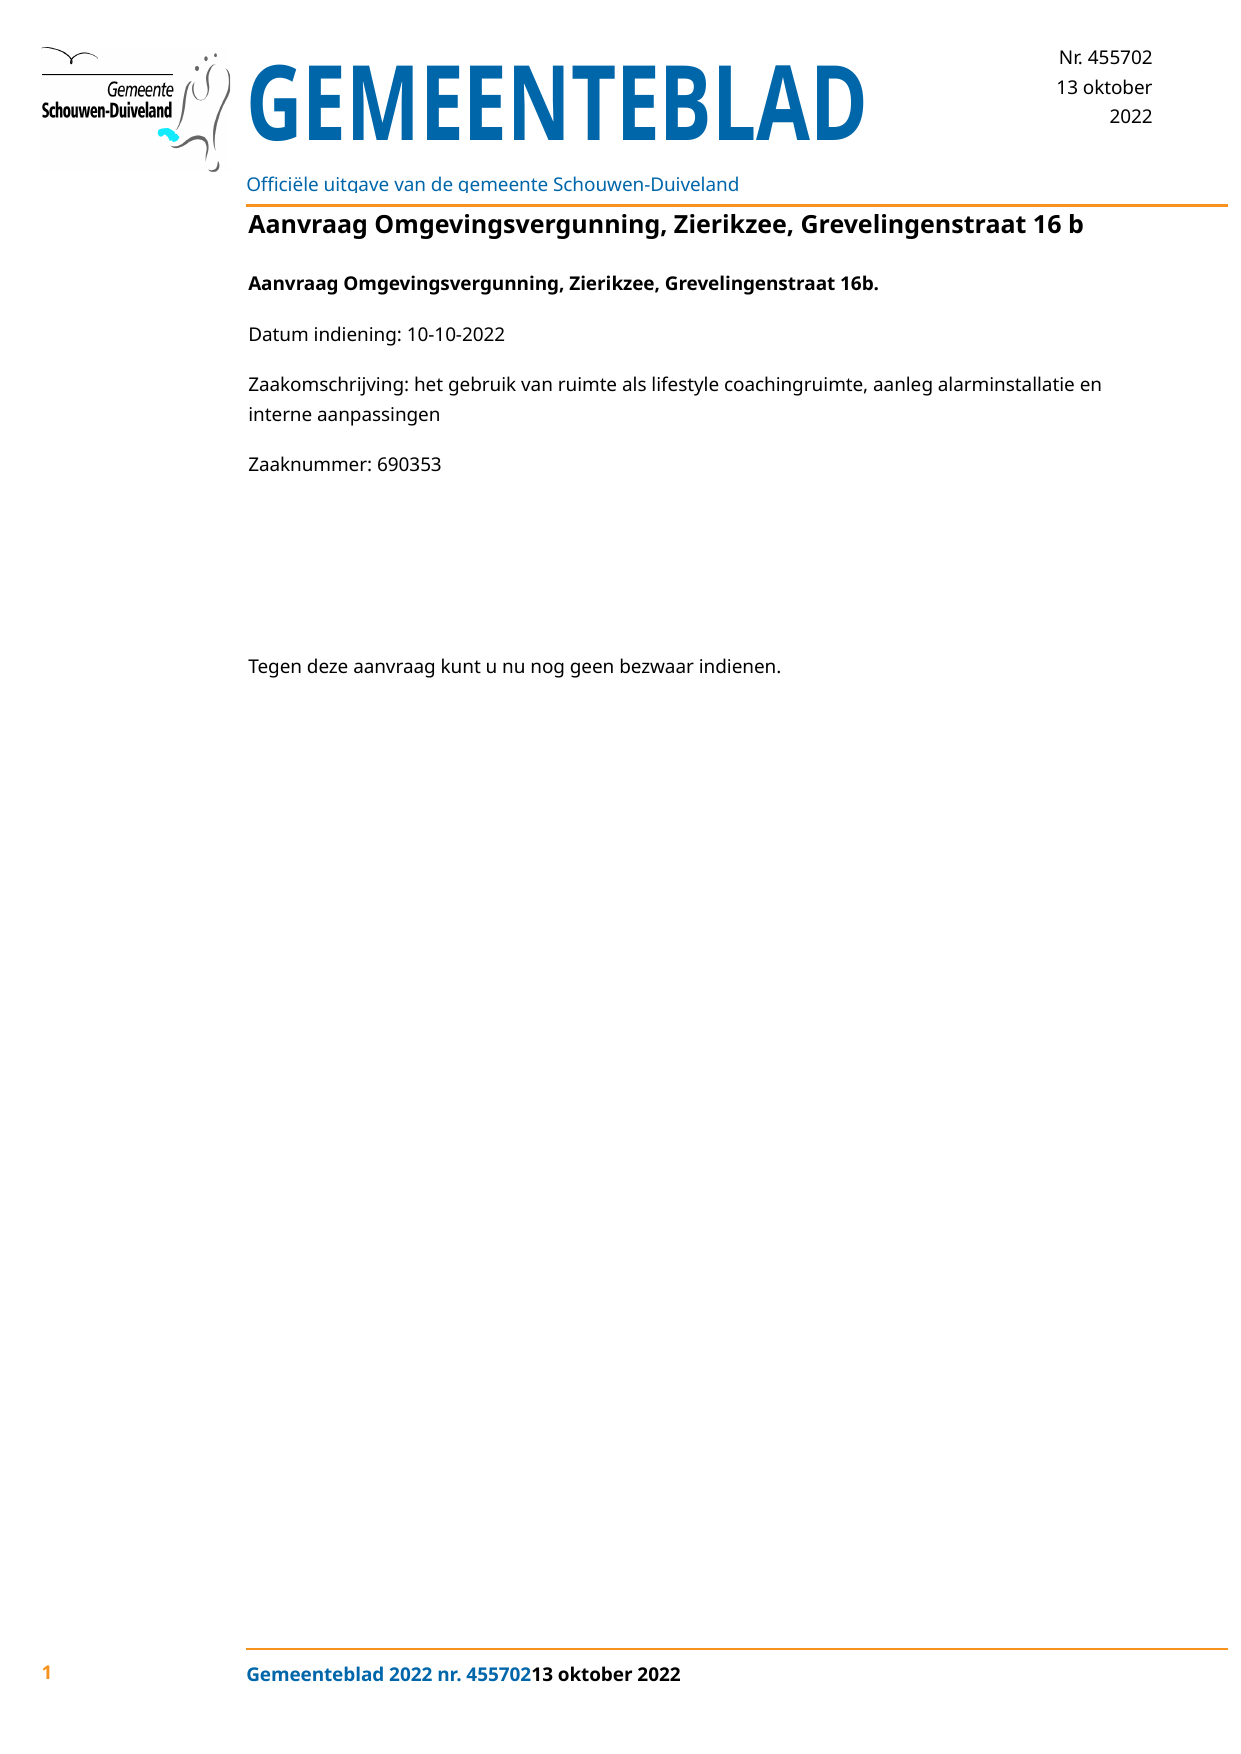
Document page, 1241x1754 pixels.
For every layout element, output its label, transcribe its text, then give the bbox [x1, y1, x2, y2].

text Tegen deze aanvraag kunt u nu nog geen bezwaar indienen. [248, 653, 1152, 678]
text Aanvraag Omgevingsvergunning, Zierikzee, Grevelingenstraat 16 b [248, 207, 1152, 241]
text Datum indiening: 10-10-2022 [248, 321, 1152, 346]
picture [41, 47, 231, 172]
text Zaaknummer: 690353 [248, 451, 1152, 477]
text Zaakomschrijving: het gebruik van ruimte als lifestyle coachingruimte, aanleg alarminstallatie en interne aanpassingen [248, 371, 1152, 426]
text Aanvraag Omgevingsvergunning, Zierikzee, Grevelingenstraat 16b. [248, 270, 1152, 296]
